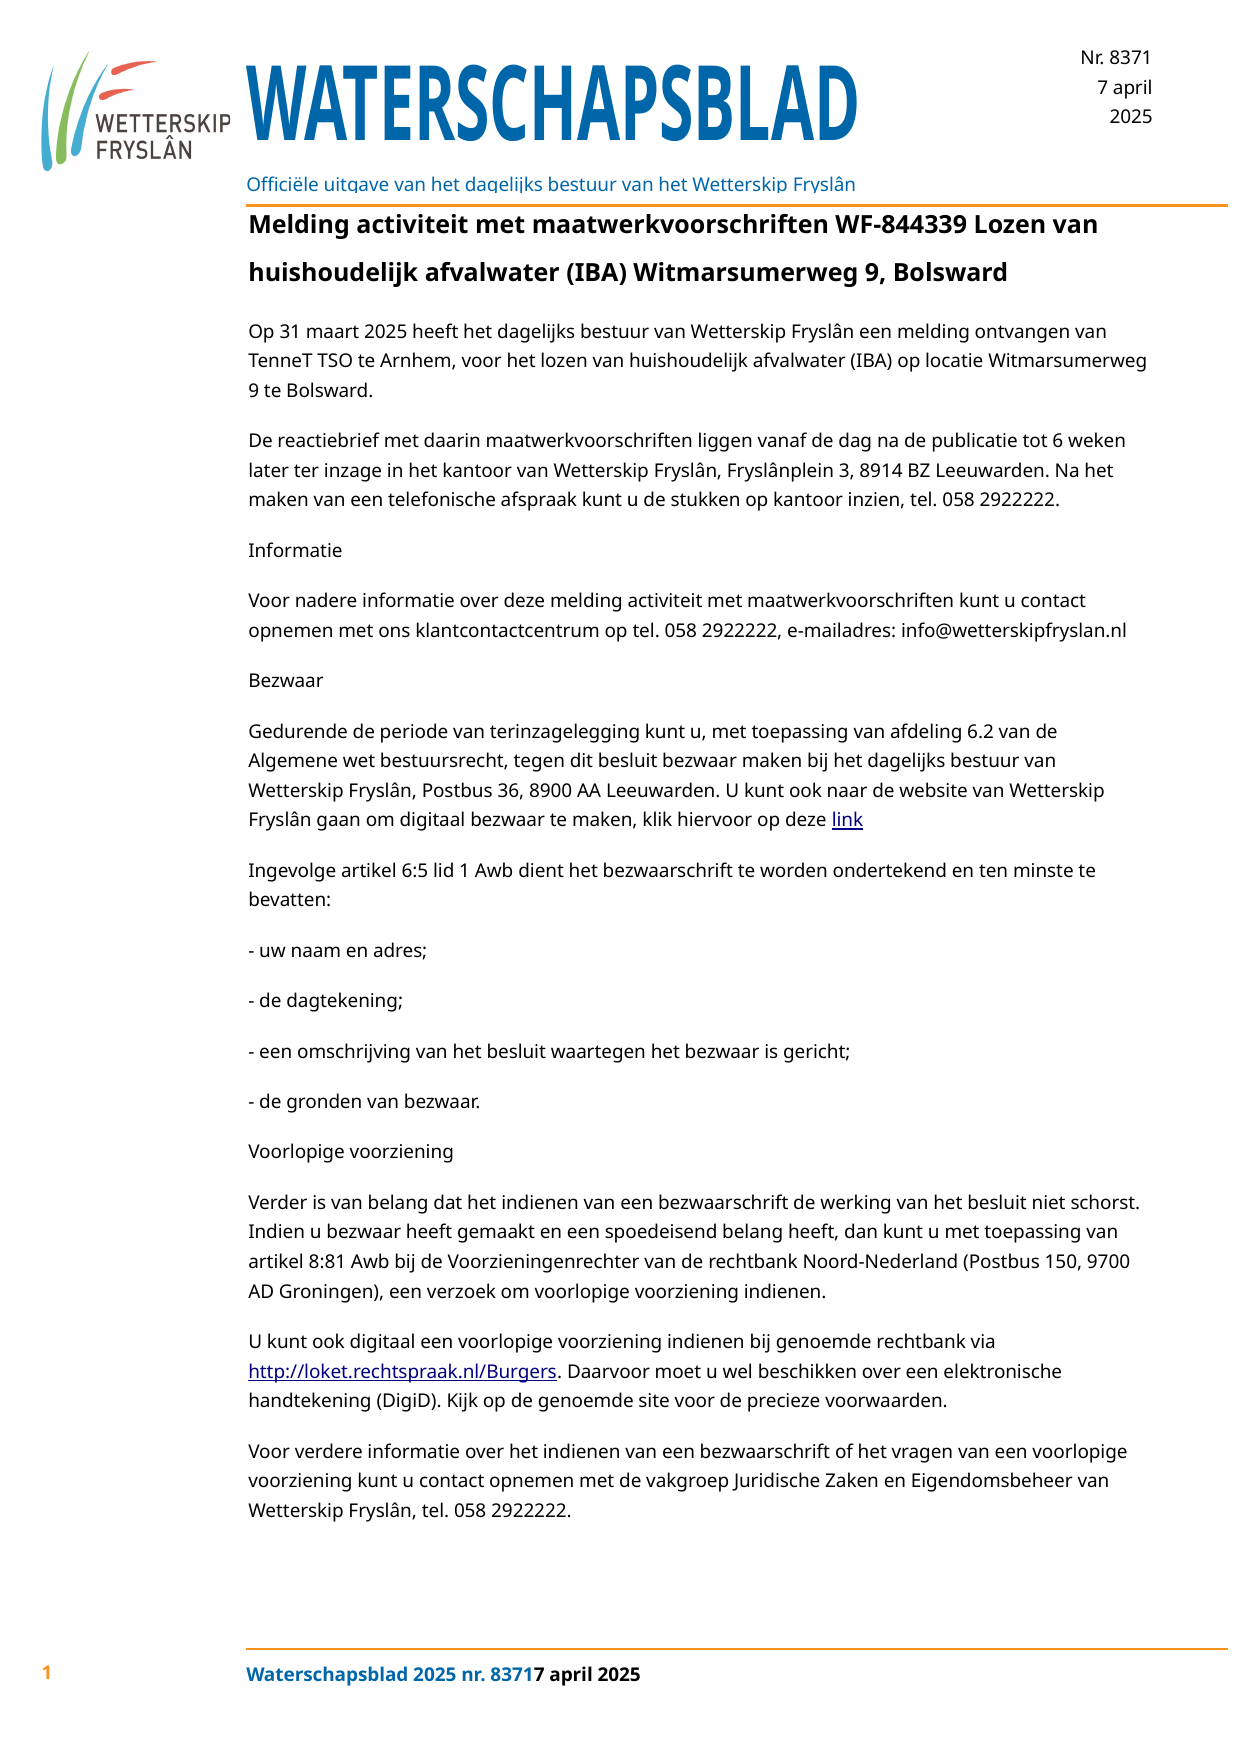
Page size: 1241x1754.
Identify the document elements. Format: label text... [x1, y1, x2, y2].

text - uw naam en adres; [248, 937, 1152, 963]
text Voorlopige voorziening [248, 1139, 1152, 1164]
text Bezwaar [248, 667, 1152, 693]
text Gedurende de periode van terinzagelegging kunt u, met toepassing van afdeling 6.2 van de Algemene wet bestuursrecht, tegen dit besluit bezwaar maken bij het dagelijks bestuur van Wetterskip Fryslân, Postbus 36, 8900 AA Leeuwarden. U kunt ook naar de website van Wetterskip Fryslân gaan om digitaal bezwaar te maken, klik hiervoor op deze link [248, 718, 1152, 832]
text - een omschrijving van het besluit waartegen het bezwaar is gericht; [248, 1038, 1152, 1064]
text De reactiebrief met daarin maatwerkvoorschriften liggen vanaf de dag na de publicatie tot 6 weken later ter inzage in het kantoor van Wetterskip Fryslân, Fryslânplein 3, 8914 BZ Leeuwarden. Na het maken van een telefonische afspraak kunt u de stukken op kantoor inzien, tel. 058 2922222. [248, 427, 1152, 512]
text Informatie [248, 537, 1152, 563]
text - de gronden van bezwaar. [248, 1088, 1152, 1114]
picture [41, 47, 231, 172]
text Melding activiteit met maatwerkvoorschriften WF-844339 Lozen van huishoudelijk afvalwater (IBA) Witmarsumerweg 9, Bolsward [248, 207, 1152, 288]
text Verder is van belang dat het indienen van een bezwaarschrift de werking van het besluit niet schorst. Indien u bezwaar heeft gemaakt en een spoedeisend belang heeft, dan kunt u met toepassing van artikel 8:81 Awb bij de Voorzieningenrechter van de rechtbank Noord-Nederland (Postbus 150, 9700 AD Groningen), een verzoek om voorlopige voorziening indienen. [248, 1189, 1152, 1304]
text Ingevolge artikel 6:5 lid 1 Awb dient het bezwaarschrift te worden ondertekend en ten minste te bevatten: [248, 857, 1152, 912]
text - de dagtekening; [248, 987, 1152, 1013]
text U kunt ook digitaal een voorlopige voorziening indienen bij genoemde rechtbank via http://loket.rechtspraak.nl/Burgers. Daarvoor moet u wel beschikken over een elektronische handtekening (DigiD). Kijk op de genoemde site voor de precieze voorwaarden. [248, 1328, 1152, 1413]
text Op 31 maart 2025 heeft het dagelijks bestuur van Wetterskip Fryslân een melding ontvangen van TenneT TSO te Arnhem, voor het lozen van huishoudelijk afvalwater (IBA) op locatie Witmarsumerweg 9 te Bolsward. [248, 318, 1152, 403]
text Voor verdere informatie over het indienen van een bezwaarschrift of het vragen van een voorlopige voorziening kunt u contact opnemen met de vakgroep Juridische Zaken en Eigendomsbeheer van Wetterskip Fryslân, tel. 058 2922222. [248, 1438, 1152, 1523]
text Voor nadere informatie over deze melding activiteit met maatwerkvoorschriften kunt u contact opnemen met ons klantcontactcentrum op tel. 058 2922222, e-mailadres: info@wetterskipfryslan.nl [248, 587, 1152, 643]
